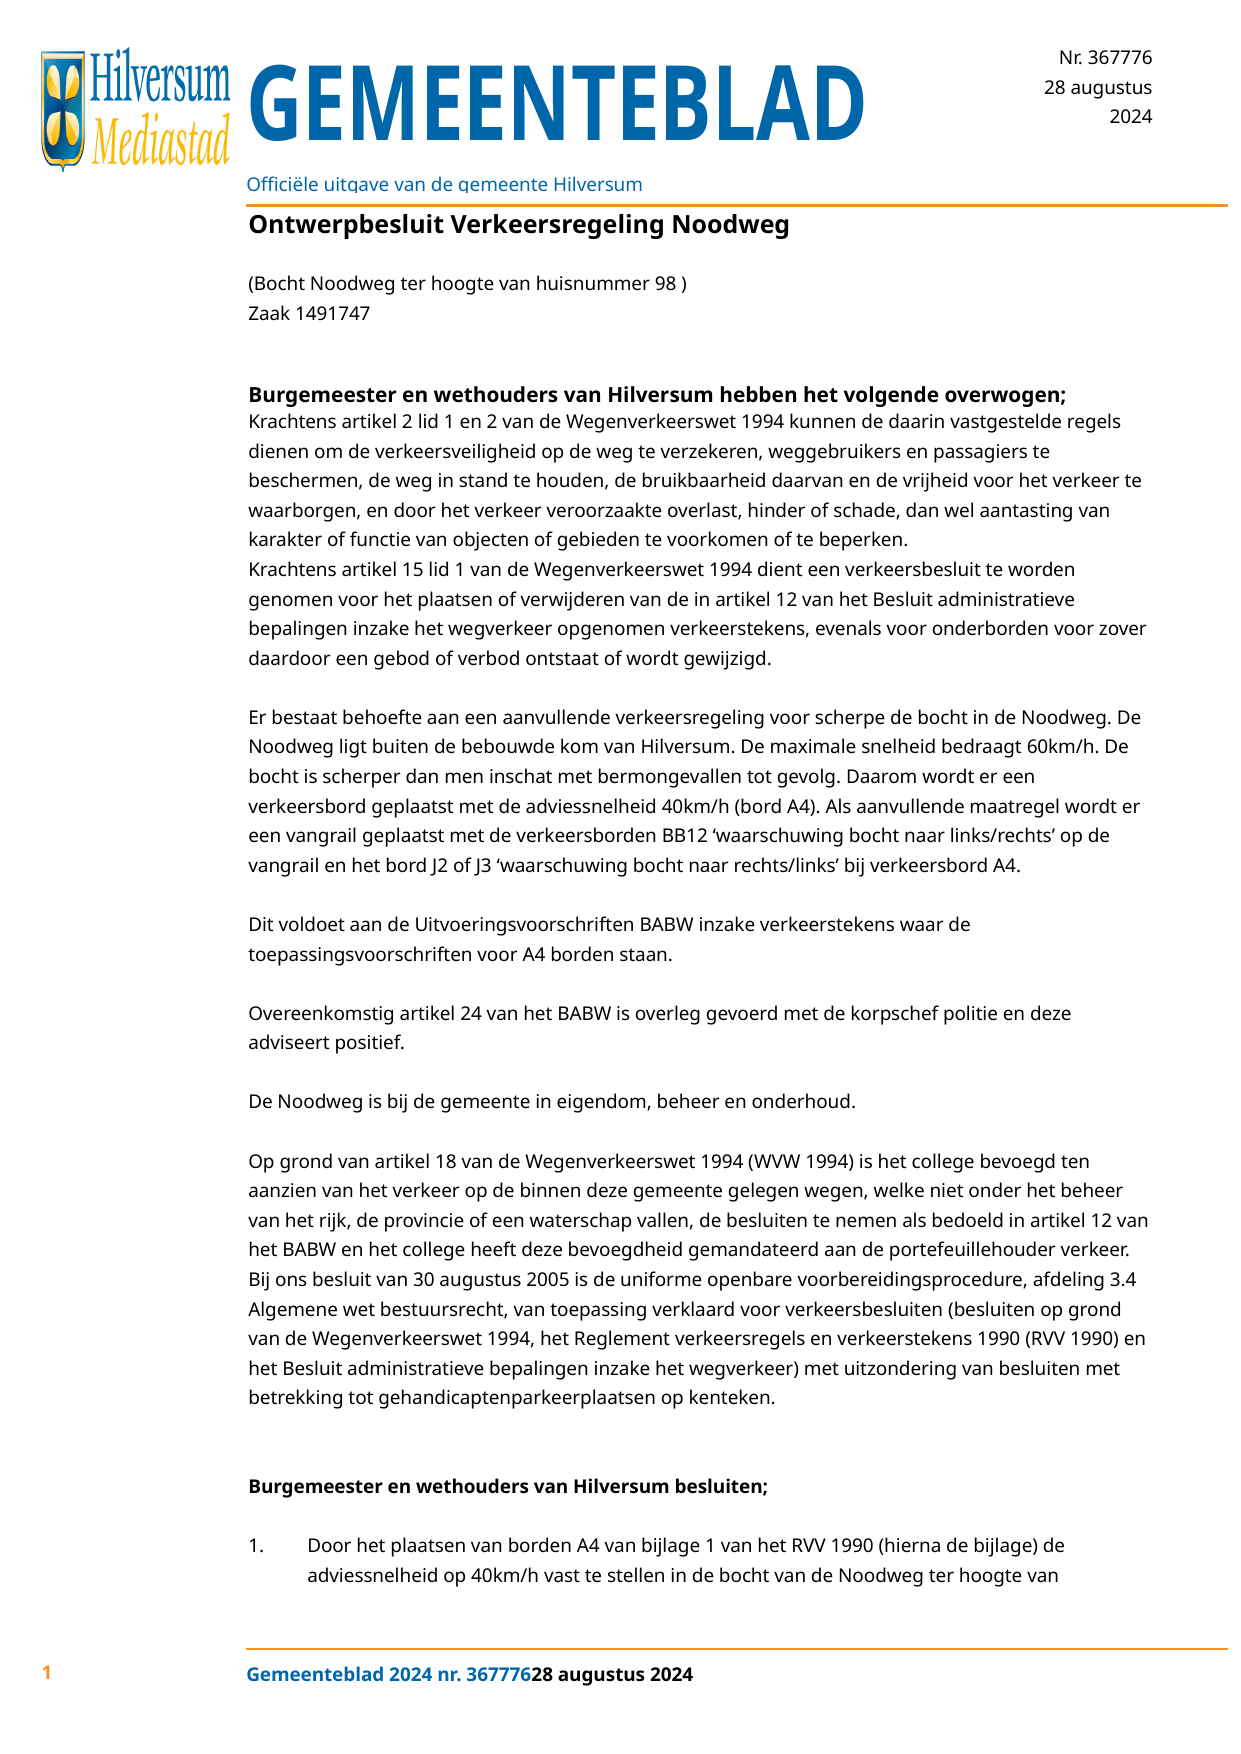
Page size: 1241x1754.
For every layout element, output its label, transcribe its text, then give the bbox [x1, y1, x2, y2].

text (Bocht Noodweg ter hoogte van huisnummer 98 ) [248, 270, 1152, 296]
text Burgemeester en wethouders van Hilversum besluiten; [248, 1473, 1152, 1499]
text Op grond van artikel 18 van de Wegenverkeerswet 1994 (WVW 1994) is het college bevoegd ten aanzien van het verkeer op de binnen deze gemeente gelegen wegen, welke niet onder het beheer van het rijk, de provincie of een waterschap vallen, de besluiten te nemen als bedoeld in artikel 12 van het BABW en het college heeft deze bevoegdheid gemandateerd aan de portefeuillehouder verkeer. [248, 1148, 1152, 1262]
text Krachtens artikel 15 lid 1 van de Wegenverkeerswet 1994 dient een verkeersbesluit te worden genomen voor het plaatsen of verwijderen van de in artikel 12 van het Besluit administratieve bepalingen inzake het wegverkeer opgenomen verkeerstekens, evenals voor onderborden voor zover daardoor een gebod of verbod ontstaat of wordt gewijzigd. [248, 556, 1152, 671]
text Overeenkomstig artikel 24 van het BABW is overleg gevoerd met de korpschef politie en deze adviseert positief. [248, 1000, 1152, 1055]
text Bij ons besluit van 30 augustus 2005 is de uniforme openbare voorbereidingsprocedure, afdeling 3.4 Algemene wet bestuursrecht, van toepassing verklaard voor verkeersbesluiten (besluiten op grond van de Wegenverkeerswet 1994, het Reglement verkeersregels en verkeerstekens 1990 (RVV 1990) en het Besluit administratieve bepalingen inzake het wegverkeer) met uitzondering van besluiten met betrekking tot gehandicaptenparkeerplaatsen op kenteken. [248, 1266, 1152, 1410]
text Er bestaat behoefte aan een aanvullende verkeersregeling voor scherpe de bocht in de Noodweg. De Noodweg ligt buiten de bebouwde kom van Hilversum. De maximale snelheid bedraagt 60km/h. De bocht is scherper dan men inschat met bermongevallen tot gevolg. Daarom wordt er een verkeersbord geplaatst met de adviessnelheid 40km/h (bord A4). Als aanvullende maatregel wordt er een vangrail geplaatst met de verkeersborden BB12 ‘waarschuwing bocht naar links/rechts’ op de vangrail en het bord J2 of J3 ‘waarschuwing bocht naar rechts/links’ bij verkeersbord A4. [248, 704, 1152, 878]
text Ontwerpbesluit Verkeersregeling Noodweg [248, 207, 1152, 241]
text Krachtens artikel 2 lid 1 en 2 van de Wegenverkeerswet 1994 kunnen de daarin vastgestelde regels dienen om de verkeersveiligheid op de weg te verzekeren, weggebruikers en passagiers te beschermen, de weg in stand te houden, de bruikbaarheid daarvan en de vrijheid voor het verkeer te waarborgen, en door het verkeer veroorzaakte overlast, hinder of schade, dan wel aantasting van karakter of functie van objecten of gebieden te voorkomen of te beperken. [248, 408, 1152, 552]
text Dit voldoet aan de Uitvoeringsvoorschriften BABW inzake verkeerstekens waar de toepassingsvoorschriften voor A4 borden staan. [248, 911, 1152, 967]
text Burgemeester en wethouders van Hilversum hebben het volgende overwogen; [248, 380, 1152, 408]
list Door het plaatsen van borden A4 van bijlage 1 van het RVV 1990 (hierna de bijlage) de adviessnelheid op 40km/h vast te stellen in de bocht van de Noodweg ter hoogte van [248, 1532, 1152, 1588]
text De Noodweg is bij de gemeente in eigendom, beheer en onderhoud. [248, 1089, 1152, 1114]
text Zaak 1491747 [248, 300, 1152, 326]
picture [41, 47, 231, 172]
